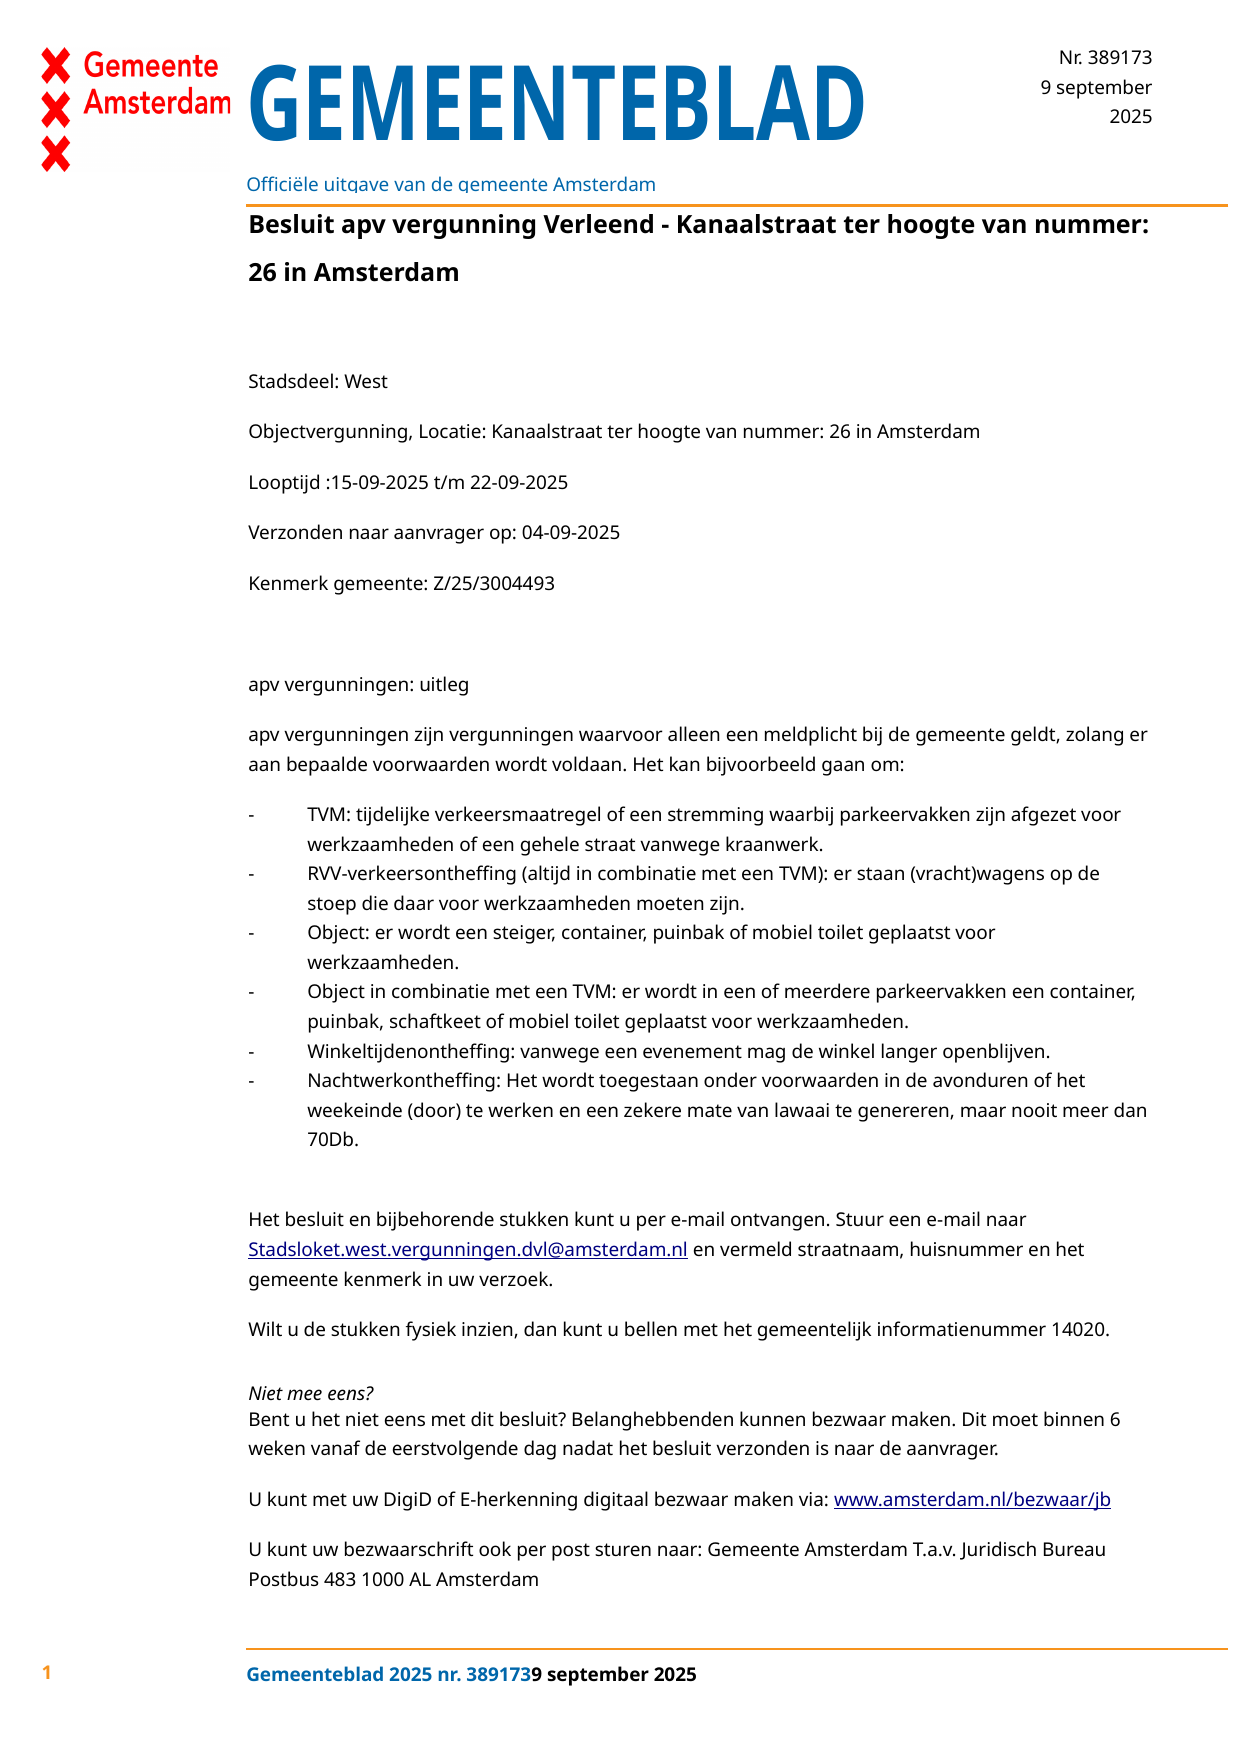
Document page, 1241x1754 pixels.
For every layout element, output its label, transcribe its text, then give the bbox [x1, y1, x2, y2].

list Nachtwerkontheffing: Het wordt toegestaan onder voorwaarden in de avonduren of het weekeinde (door) te werken en een zekere mate van lawaai te genereren, maar nooit meer dan 70Db. [248, 1067, 1152, 1152]
picture [41, 47, 231, 172]
text U kunt met uw DigiD of E-herkenning digitaal bezwaar maken via: www.amsterdam.nl/bezwaar/jb [248, 1486, 1152, 1512]
text Niet mee eens? [248, 1380, 1152, 1406]
text Kenmerk gemeente: Z/25/3004493 [248, 570, 1152, 596]
list Object in combinatie met een TVM: er wordt in een of meerdere parkeervakken een container, puinbak, schaftkeet of mobiel toilet geplaatst voor werkzaamheden. [248, 979, 1152, 1034]
list TVM: tijdelijke verkeersmaatregel of een stremming waarbij parkeervakken zijn afgezet voor werkzaamheden of een gehele straat vanwege kraanwerk. [248, 801, 1152, 857]
list RVV-verkeersontheffing (altijd in combinatie met een TVM): er staan (vracht)wagens op de stoep die daar voor werkzaamheden moeten zijn. [248, 860, 1152, 916]
text apv vergunningen zijn vergunningen waarvoor alleen een meldplicht bij de gemeente geldt, zolang er aan bepaalde voorwaarden wordt voldaan. Het kan bijvoorbeeld gaan om: [248, 721, 1152, 777]
list Winkeltijdenontheffing: vanwege een evenement mag de winkel langer openblijven. [248, 1038, 1152, 1064]
text Looptijd :15-09-2025 t/m 22-09-2025 [248, 469, 1152, 495]
text apv vergunningen: uitleg [248, 671, 1152, 697]
list Object: er wordt een steiger, container, puinbak of mobiel toilet geplaatst voor werkzaamheden. [248, 919, 1152, 975]
text Stadsdeel: West [248, 368, 1152, 394]
text Verzonden naar aanvrager op: 04-09-2025 [248, 519, 1152, 545]
text U kunt uw bezwaarschrift ook per post sturen naar: Gemeente Amsterdam T.a.v. Juridisch Bureau Postbus 483 1000 AL Amsterdam [248, 1536, 1152, 1592]
text Wilt u de stukken fysiek inzien, dan kunt u bellen met het gemeentelijk informatienummer 14020. [248, 1316, 1152, 1342]
text Objectvergunning, Locatie: Kanaalstraat ter hoogte van nummer: 26 in Amsterdam [248, 419, 1152, 444]
text Het besluit en bijbehorende stukken kunt u per e-mail ontvangen. Stuur een e-mail naar Stadsloket.west.vergunningen.dvl@amsterdam.nl en vermeld straatnaam, huisnummer en het gemeente kenmerk in uw verzoek. [248, 1207, 1152, 1292]
text Besluit apv vergunning Verleend - Kanaalstraat ter hoogte van nummer: 26 in Amsterdam [248, 207, 1152, 288]
text Bent u het niet eens met dit besluit? Belanghebbenden kunnen bezwaar maken. Dit moet binnen 6 weken vanaf de eerstvolgende dag nadat het besluit verzonden is naar de aanvrager. [248, 1406, 1152, 1461]
